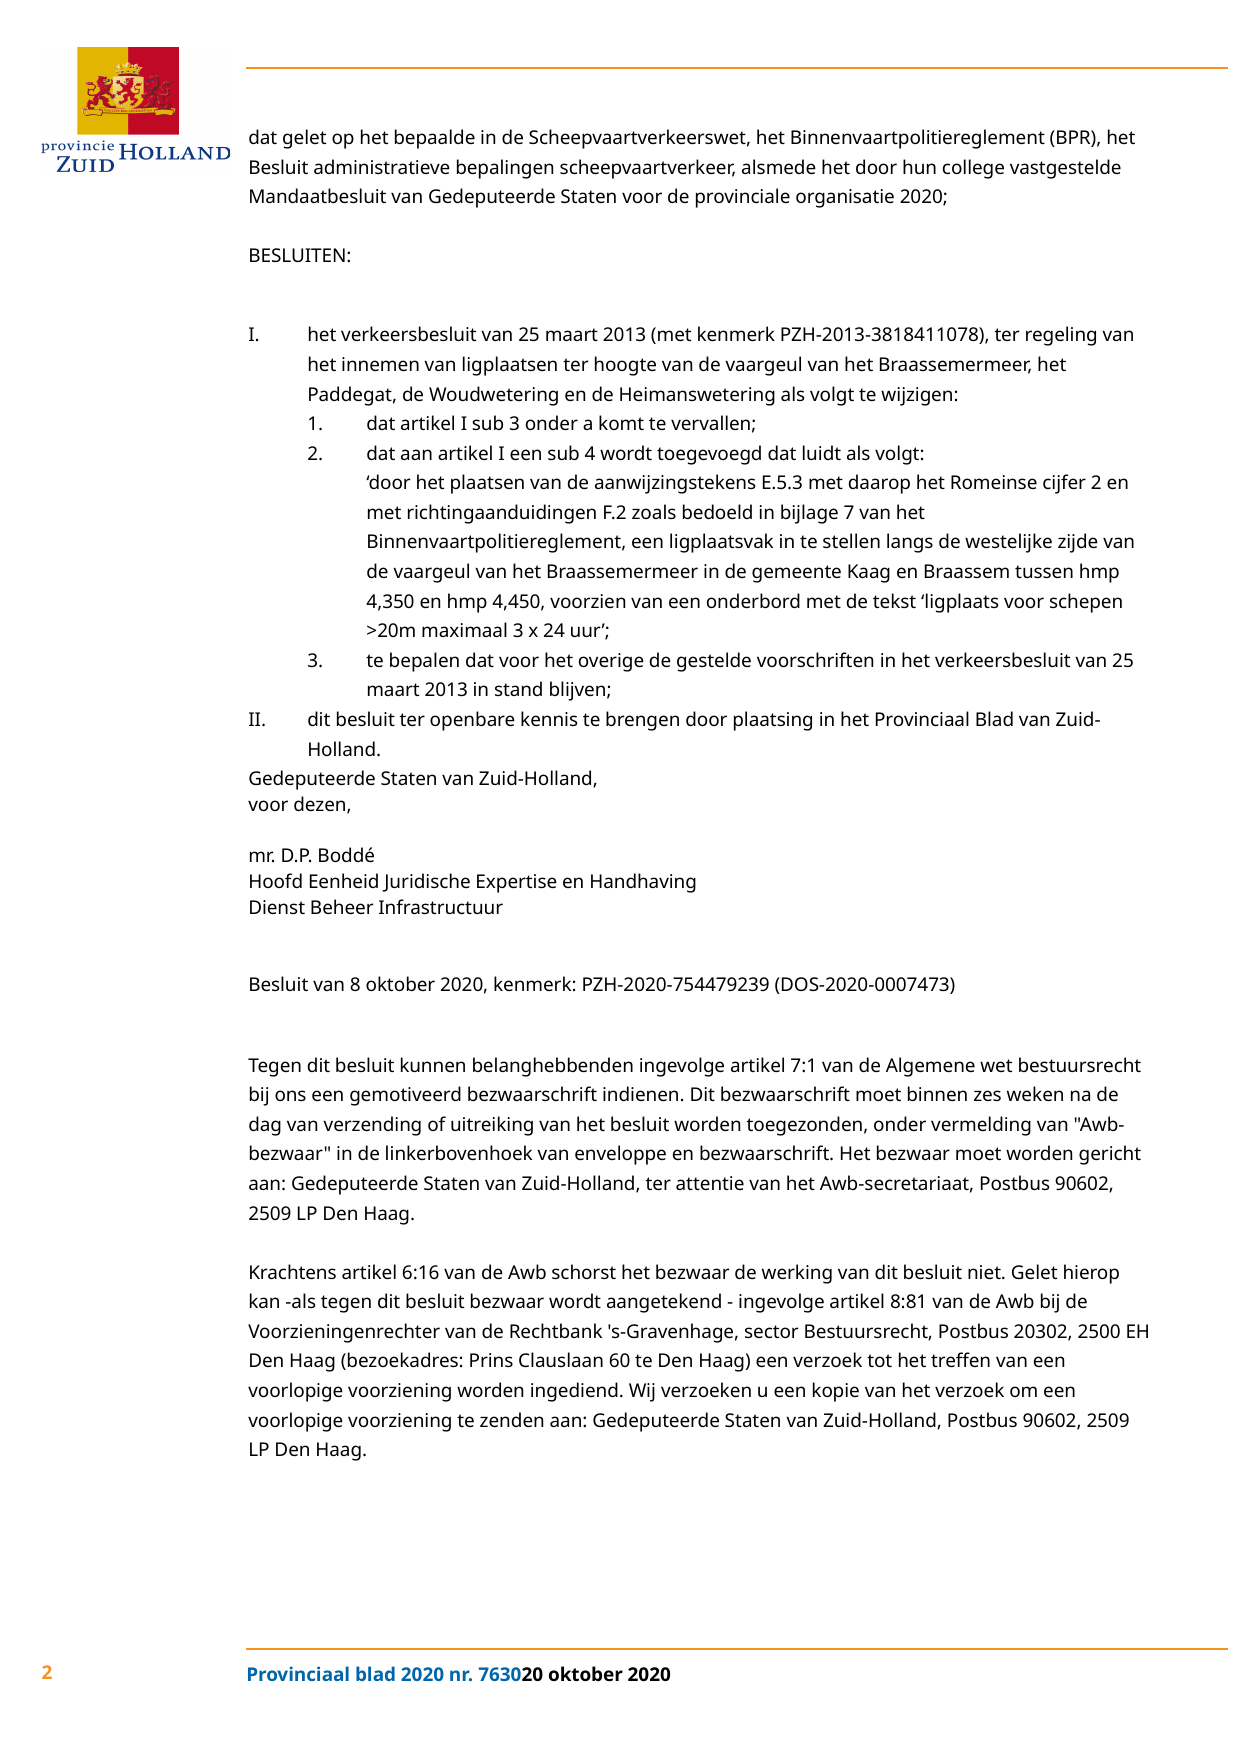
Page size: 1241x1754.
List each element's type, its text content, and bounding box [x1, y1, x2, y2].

text Krachtens artikel 6:16 van de Awb schorst het bezwaar de werking van dit besluit niet. Gelet hierop kan -als tegen dit besluit bezwaar wordt aangetekend - ingevolge artikel 8:81 van de Awb bij de Voorzieningenrechter van de Rechtbank 's-Gravenhage, sector Bestuursrecht, Postbus 20302, 2500 EH Den Haag (bezoekadres: Prins Clauslaan 60 te Den Haag) een verzoek tot het treffen van een voorlopige voorziening worden ingediend. Wij verzoeken u een kopie van het verzoek om een voorlopige voorziening te zenden aan: Gedeputeerde Staten van Zuid-Holland, Postbus 90602, 2509 LP Den Haag. [248, 1259, 1152, 1462]
list ‘door het plaatsen van de aanwijzingstekens E.5.3 met daarop het Romeinse cijfer 2 en met richtingaanduidingen F.2 zoals bedoeld in bijlage 7 van het Binnenvaartpolitiereglement, een ligplaatsvak in te stellen langs de westelijke zijde van de vaargeul van het Braassemermeer in de gemeente Kaag en Braassem tussen hmp 4,350 en hmp 4,450, voorzien van een onderbord met de tekst ‘ligplaats voor schepen >20m maximaal 3 x 24 uur’; [307, 469, 1152, 643]
text voor dezen, [248, 791, 1152, 817]
list dat aan artikel I een sub 4 wordt toegevoegd dat luidt als volgt: [307, 440, 1152, 466]
text Tegen dit besluit kunnen belanghebbenden ingevolge artikel 7:1 van de Algemene wet bestuursrecht bij ons een gemotiveerd bezwaarschrift indienen. Dit bezwaarschrift moet binnen zes weken na de dag van verzending of uitreiking van het besluit worden toegezonden, onder vermelding van "Awb-bezwaar" in de linkerbovenhoek van enveloppe en bezwaarschrift. Het bezwaar moet worden gericht aan: Gedeputeerde Staten van Zuid-Holland, ter attentie van het Awb-secretariaat, Postbus 90602, 2509 LP Den Haag. [248, 1052, 1152, 1225]
list dit besluit ter openbare kennis te brengen door plaatsing in het Provinciaal Blad van Zuid-Holland. [248, 706, 1152, 761]
list het verkeersbesluit van 25 maart 2013 (met kenmerk PZH-2013-3818411078), ter regeling van het innemen van ligplaatsen ter hoogte van de vaargeul van het Braassemermeer, het Paddegat, de Woudwetering en de Heimanswetering als volgt te wijzigen: [248, 322, 1152, 406]
text Besluit van 8 oktober 2020, kenmerk: PZH-2020-754479239 (DOS-2020-0007473) [248, 971, 1152, 997]
list te bepalen dat voor het overige de gestelde voorschriften in het verkeersbesluit van 25 maart 2013 in stand blijven; [307, 647, 1152, 702]
picture [41, 47, 231, 172]
text mr. D.P. Boddé [248, 842, 1152, 868]
text Gedeputeerde Staten van Zuid-Holland, [248, 765, 1152, 791]
text dat gelet op het bepaalde in de Scheepvaartverkeerswet, het Binnenvaartpolitiereglement (BPR), het Besluit administratieve bepalingen scheepvaartverkeer, alsmede het door hun college vastgestelde Mandaatbesluit van Gedeputeerde Staten voor de provinciale organisatie 2020; [248, 124, 1152, 209]
text Hoofd Eenheid Juridische Expertise en Handhaving [248, 868, 1152, 894]
text BESLUITEN: [248, 243, 1152, 268]
text Dienst Beheer Infrastructuur [248, 894, 1152, 920]
list dat artikel I sub 3 onder a komt te vervallen; [307, 410, 1152, 436]
